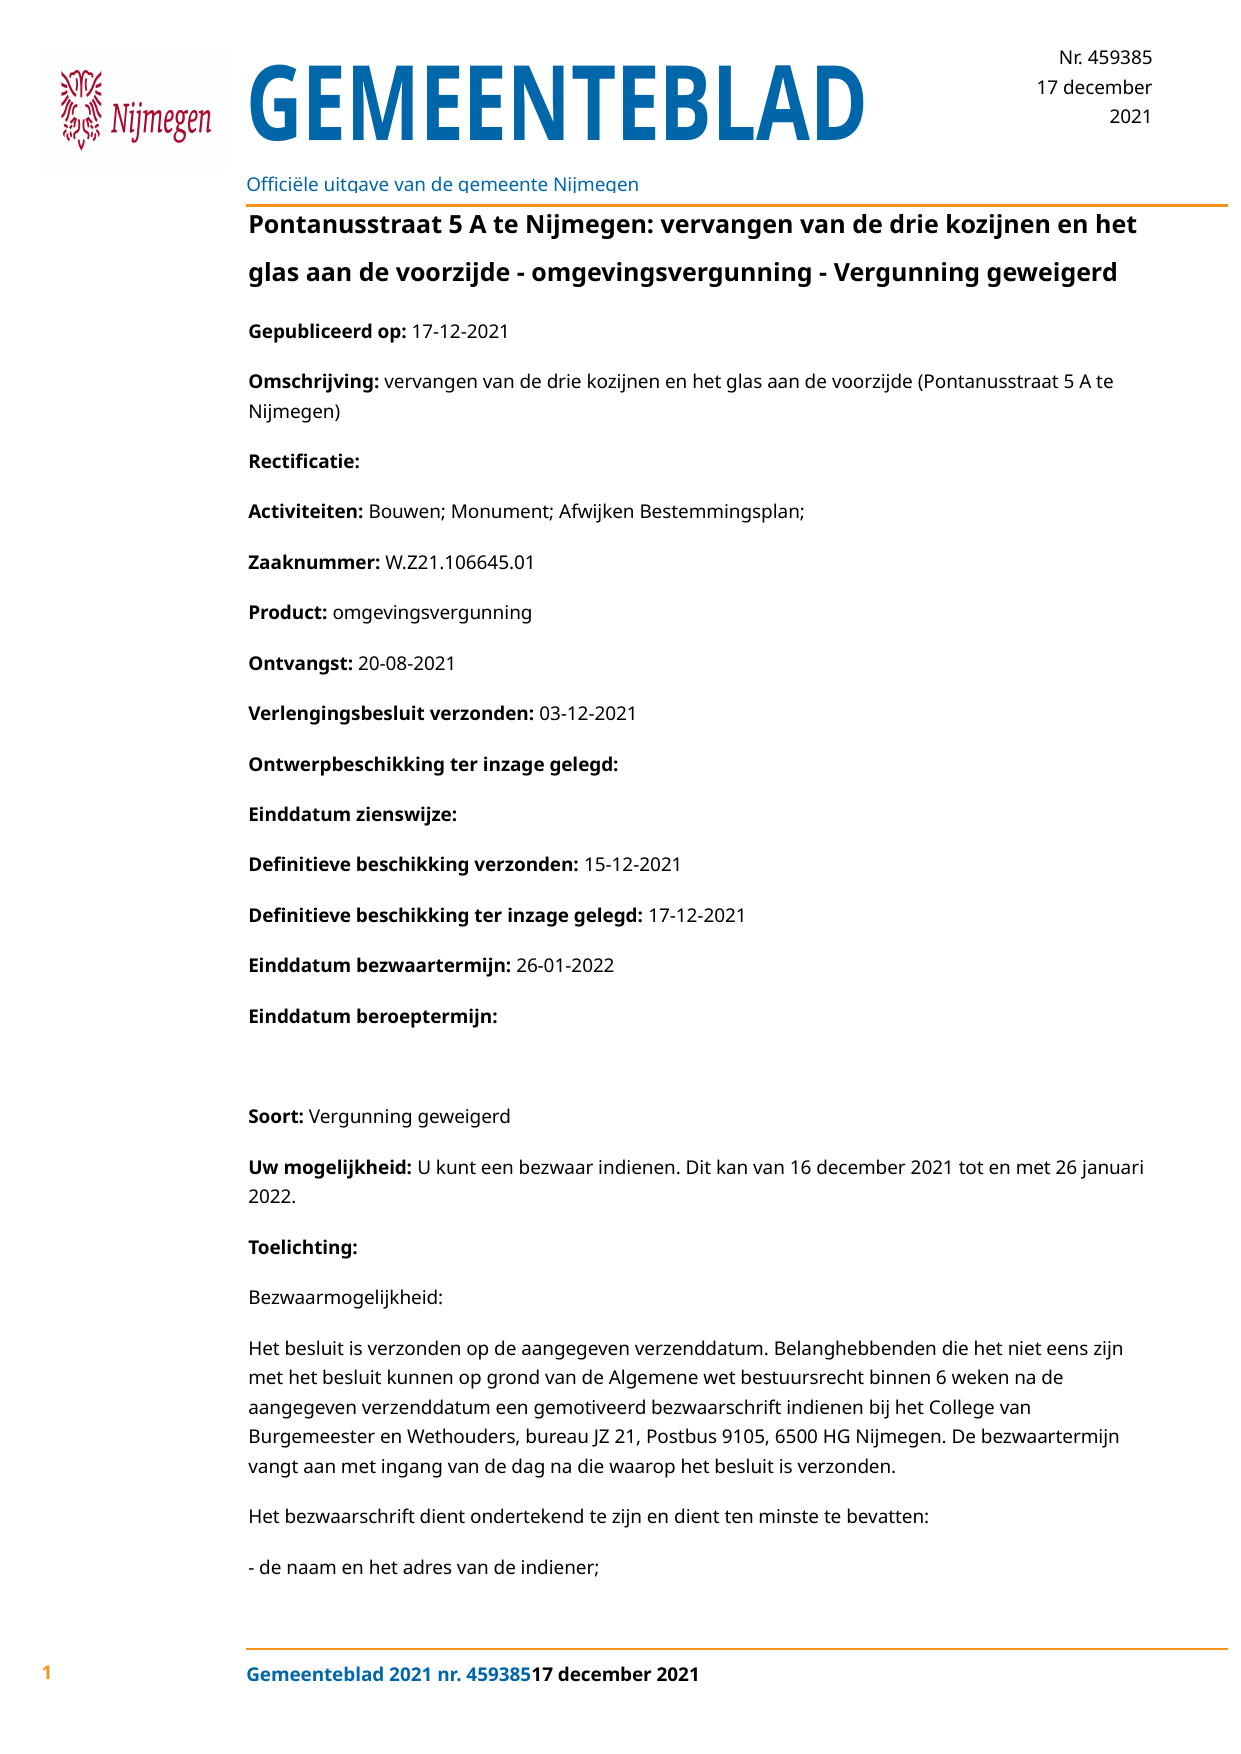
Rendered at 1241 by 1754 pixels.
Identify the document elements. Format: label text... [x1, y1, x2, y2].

text Gepubliceerd op: 17-12-2021 [248, 318, 1152, 344]
text Einddatum bezwaartermijn: 26-01-2022 [248, 952, 1152, 978]
text Einddatum beroeptermijn: [248, 1003, 1152, 1029]
text Zaaknummer: W.Z21.106645.01 [248, 549, 1152, 575]
text Definitieve beschikking ter inzage gelegd: 17-12-2021 [248, 902, 1152, 928]
text Het bezwaarschrift dient ondertekend te zijn en dient ten minste te bevatten: [248, 1504, 1152, 1529]
text Uw mogelijkheid: U kunt een bezwaar indienen. Dit kan van 16 december 2021 tot en met 26 januari 2022. [248, 1154, 1152, 1209]
text Rectificatie: [248, 448, 1152, 474]
text - de naam en het adres van de indiener; [248, 1554, 1152, 1580]
text Omschrijving: vervangen van de drie kozijnen en het glas aan de voorzijde (Pontanusstraat 5 A te Nijmegen) [248, 368, 1152, 424]
text Het besluit is verzonden op de aangegeven verzenddatum. Belanghebbenden die het niet eens zijn met het besluit kunnen op grond van de Algemene wet bestuursrecht binnen 6 weken na de aangegeven verzenddatum een gemotiveerd bezwaarschrift indienen bij het College van Burgemeester en Wethouders, bureau JZ 21, Postbus 9105, 6500 HG Nijmegen. De bezwaartermijn vangt aan met ingang van de dag na die waarop het besluit is verzonden. [248, 1335, 1152, 1479]
text Ontwerpbeschikking ter inzage gelegd: [248, 751, 1152, 777]
text Activiteiten: Bouwen; Monument; Afwijken Bestemmingsplan; [248, 499, 1152, 524]
text Product: omgevingsvergunning [248, 599, 1152, 625]
text Ontvangst: 20-08-2021 [248, 650, 1152, 676]
text Definitieve beschikking verzonden: 15-12-2021 [248, 852, 1152, 877]
text Soort: Vergunning geweigerd [248, 1104, 1152, 1129]
text Toelichting: [248, 1234, 1152, 1260]
text Verlengingsbesluit verzonden: 03-12-2021 [248, 700, 1152, 726]
picture [41, 47, 231, 172]
text Bezwaarmogelijkheid: [248, 1284, 1152, 1310]
text Einddatum zienswijze: [248, 801, 1152, 827]
text Pontanusstraat 5 A te Nijmegen: vervangen van de drie kozijnen en het glas aan de voorzijde - omgevingsvergunning - Vergunning geweigerd [248, 207, 1152, 288]
